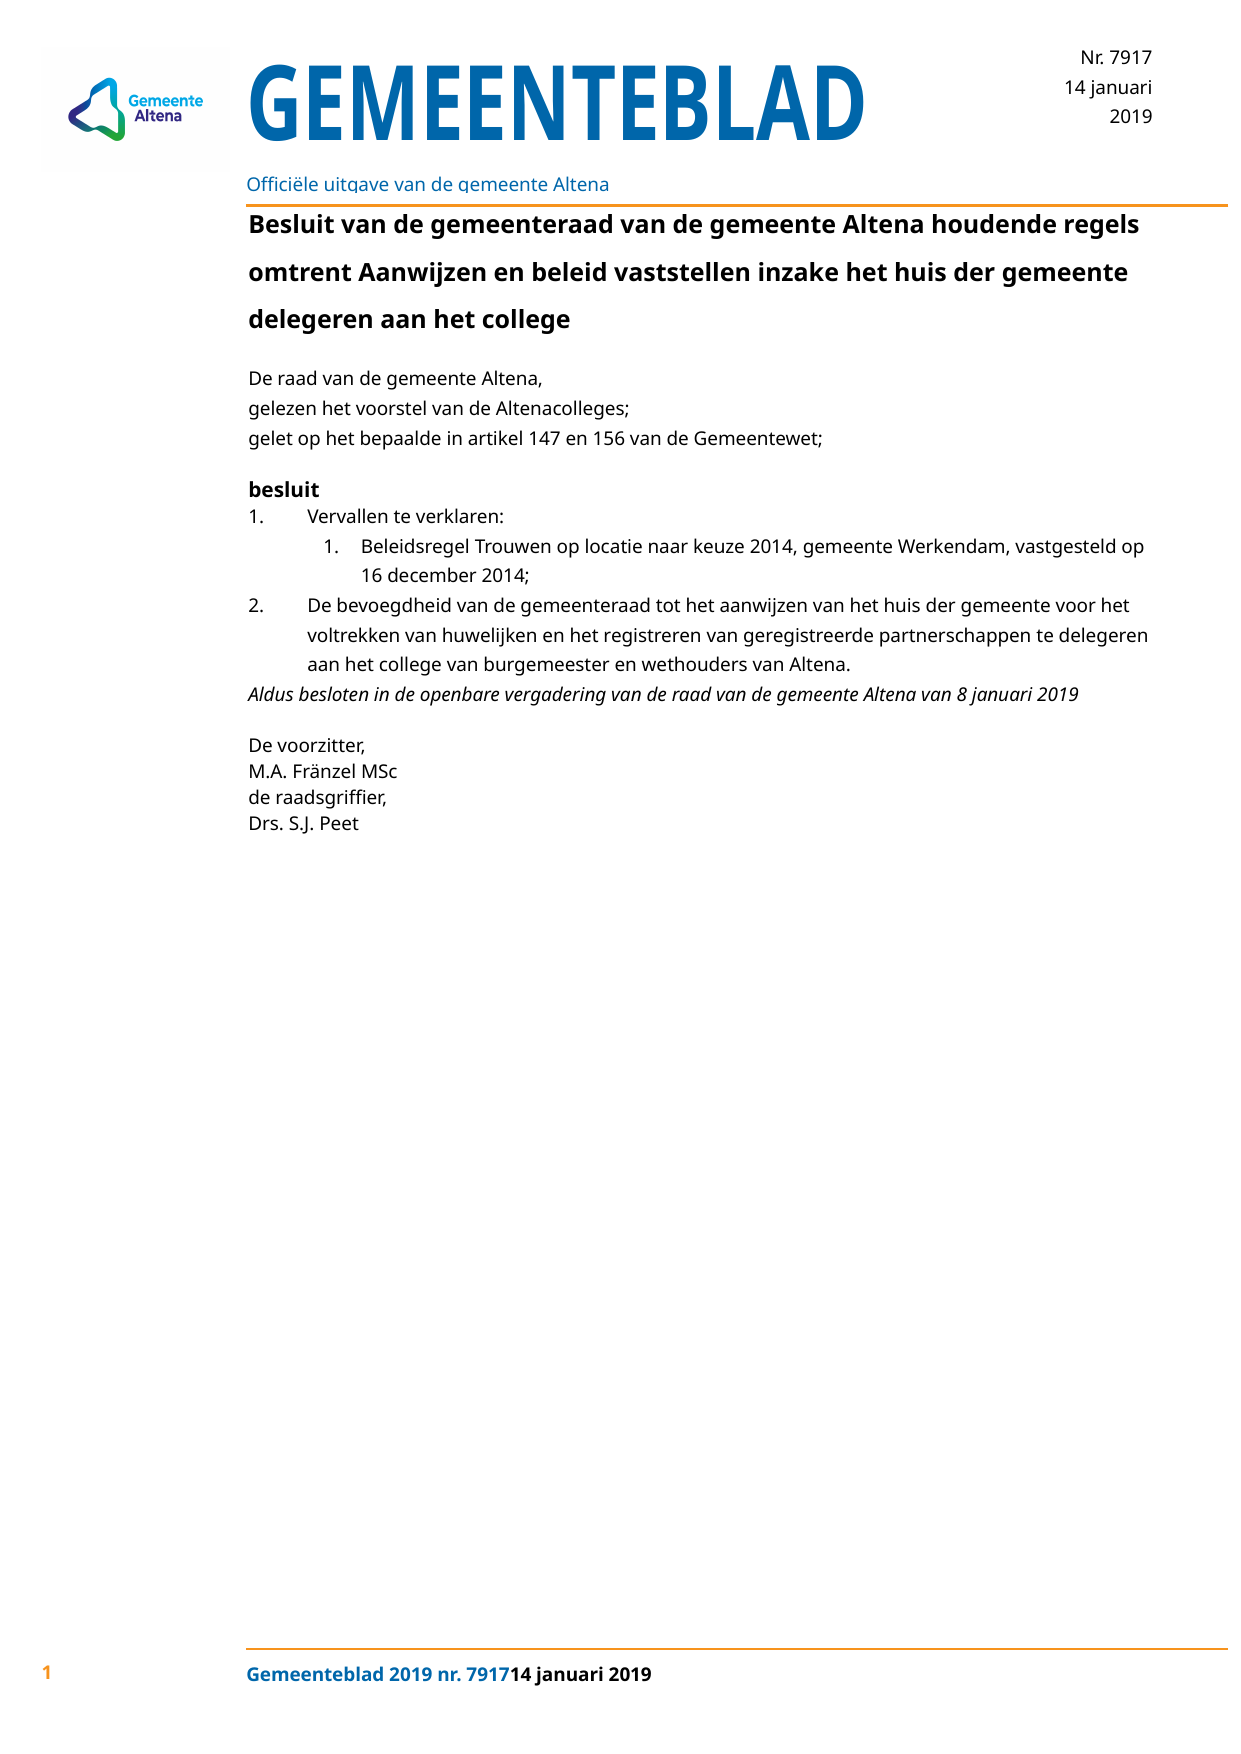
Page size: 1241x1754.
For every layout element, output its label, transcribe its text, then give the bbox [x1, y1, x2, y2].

text besluit [248, 475, 1152, 503]
text de raadsgriffier, [248, 784, 1152, 810]
text De voorzitter, [248, 732, 1152, 758]
text Besluit van de gemeenteraad van de gemeente Altena houdende regels omtrent Aanwijzen en beleid vaststellen inzake het huis der gemeente delegeren aan het college [248, 207, 1152, 336]
text Aldus besloten in de openbare vergadering van de raad van de gemeente Altena van 8 januari 2019 [248, 681, 1152, 707]
list De bevoegdheid van de gemeenteraad tot het aanwijzen van het huis der gemeente voor het voltrekken van huwelijken en het registreren van geregistreerde partnerschappen te delegeren aan het college van burgemeester en wethouders van Altena. [248, 592, 1152, 677]
text gelezen het voorstel van de Altenacolleges; [248, 395, 1152, 421]
text M.A. Fränzel MSc [248, 758, 1152, 784]
text gelet op het bepaalde in artikel 147 en 156 van de Gemeentewet; [248, 425, 1152, 450]
list Beleidsregel Trouwen op locatie naar keuze 2014, gemeente Werkendam, vastgesteld op 16 december 2014; [323, 533, 1152, 588]
picture [41, 47, 231, 172]
list Vervallen te verklaren: [248, 503, 1152, 529]
text Drs. S.J. Peet [248, 810, 1152, 835]
text De raad van de gemeente Altena, [248, 366, 1152, 391]
